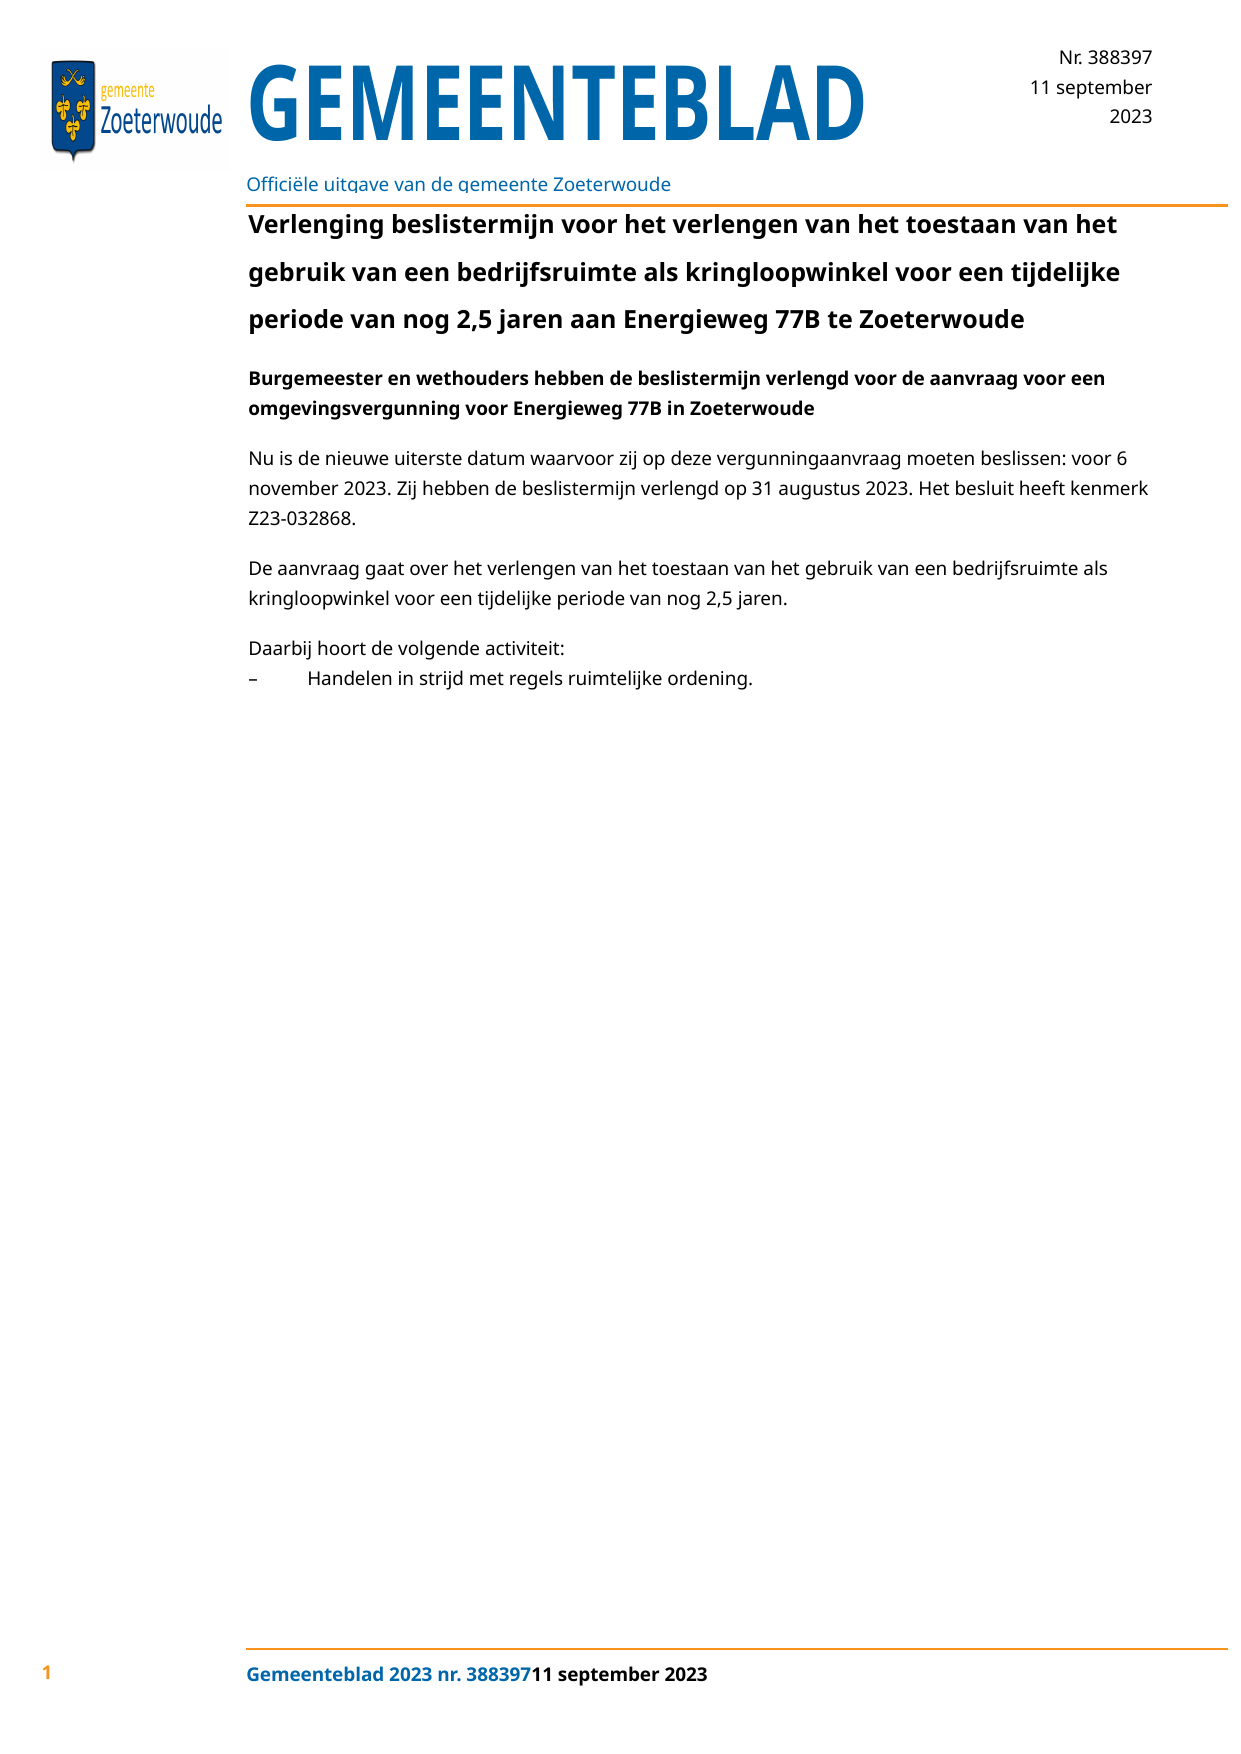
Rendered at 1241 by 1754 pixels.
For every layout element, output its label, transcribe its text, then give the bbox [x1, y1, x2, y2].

text Nu is de nieuwe uiterste datum waarvoor zij op deze vergunningaanvraag moeten beslissen: voor 6 november 2023. Zij hebben de beslistermijn verlengd op 31 augustus 2023. Het besluit heeft kenmerk Z23-032868. [248, 446, 1152, 530]
list Handelen in strijd met regels ruimtelijke ordening. [248, 665, 1152, 690]
text De aanvraag gaat over het verlengen van het toestaan van het gebruik van een bedrijfsruimte als kringloopwinkel voor een tijdelijke periode van nog 2,5 jaren. [248, 555, 1152, 610]
text Verlenging beslistermijn voor het verlengen van het toestaan van het gebruik van een bedrijfsruimte als kringloopwinkel voor een tijdelijke periode van nog 2,5 jaren aan Energieweg 77B te Zoeterwoude [248, 207, 1152, 336]
text Burgemeester en wethouders hebben de beslistermijn verlengd voor de aanvraag voor een omgevingsvergunning voor Energieweg 77B in Zoeterwoude [248, 366, 1152, 421]
picture [41, 47, 231, 172]
text Daarbij hoort de volgende activiteit: [248, 635, 1152, 661]
